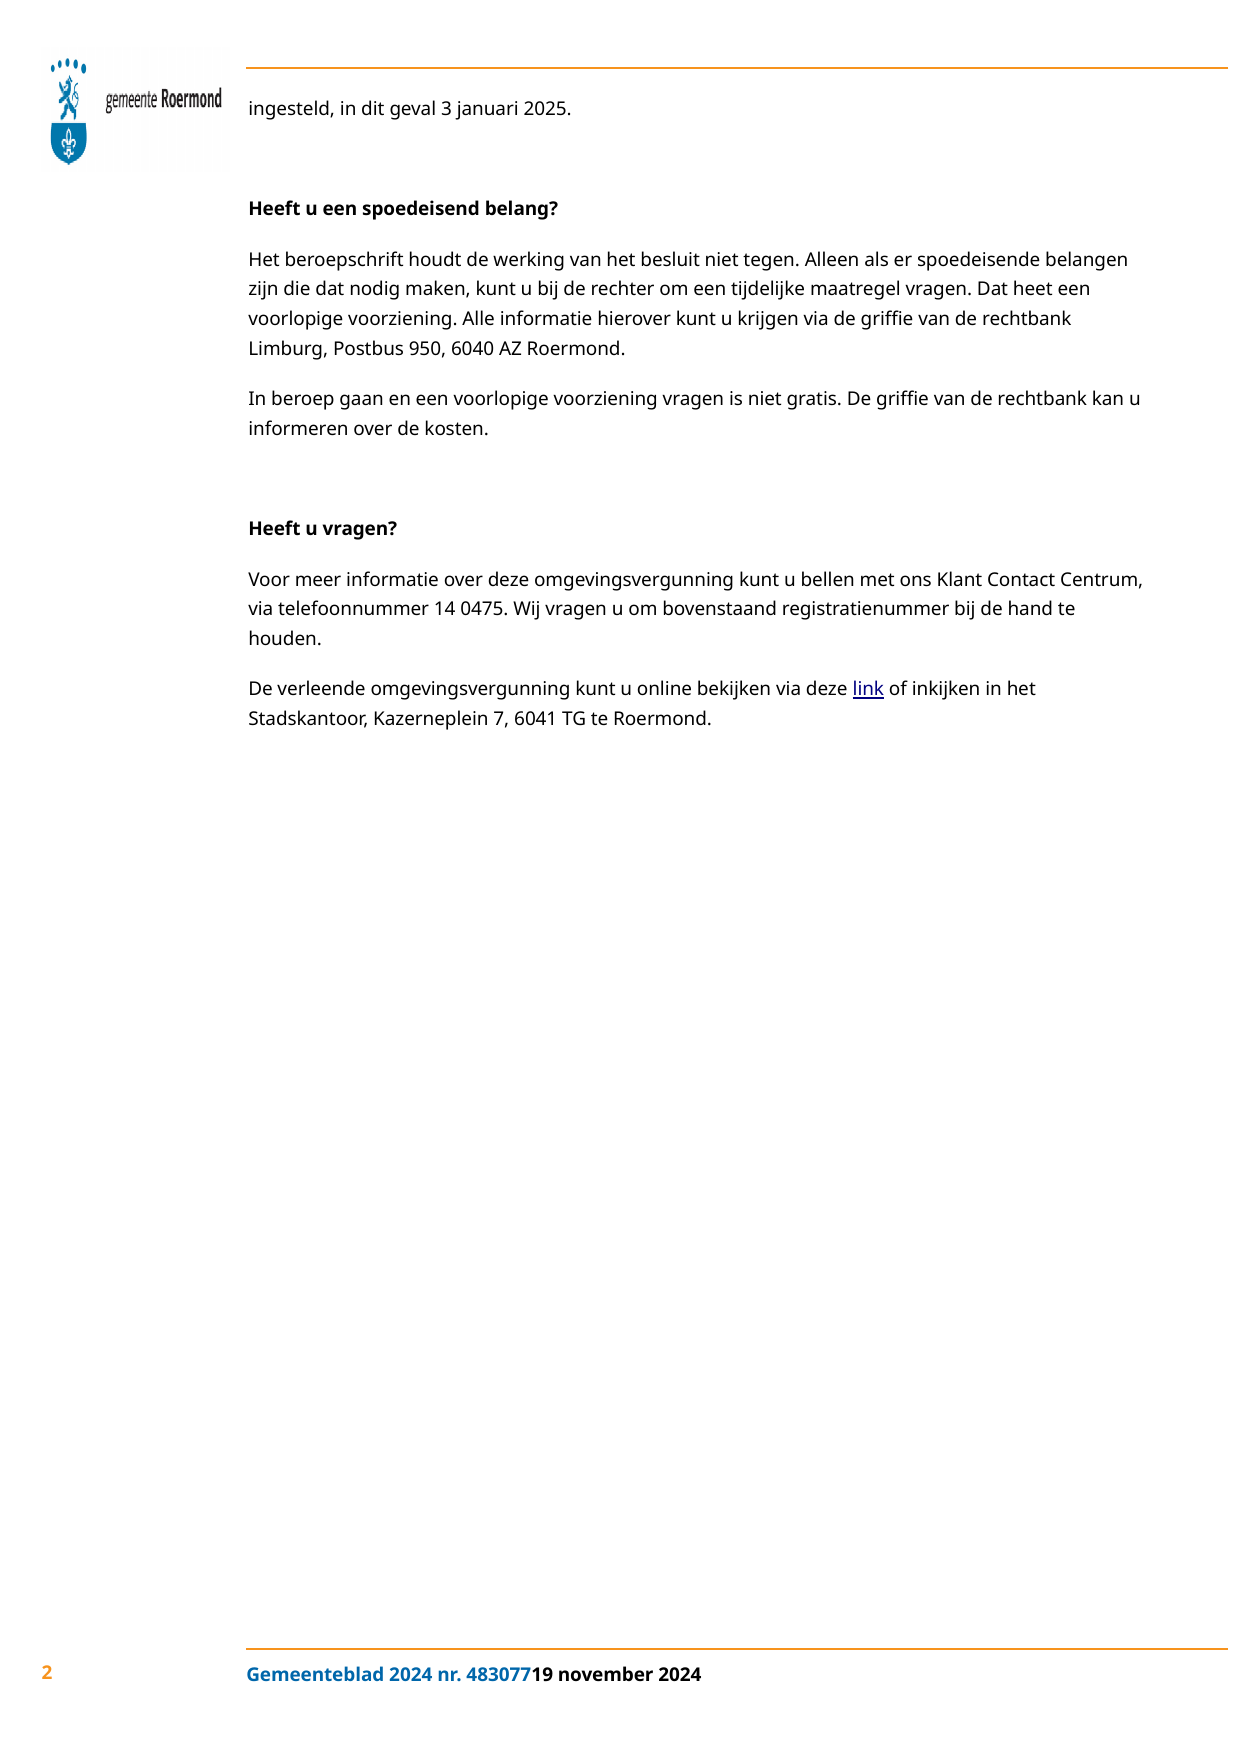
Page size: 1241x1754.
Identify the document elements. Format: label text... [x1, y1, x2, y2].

text Het beroepschrift houdt de werking van het besluit niet tegen. Alleen als er spoedeisende belangen zijn die dat nodig maken, kunt u bij de rechter om een tijdelijke maatregel vragen. Dat heet een voorlopige voorziening. Alle informatie hierover kunt u krijgen via de griffie van de rechtbank Limburg, Postbus 950, 6040 AZ Roermond. [248, 246, 1152, 361]
text Voor meer informatie over deze omgevingsvergunning kunt u bellen met ons Klant Contact Centrum, via telefoonnummer 14 0475. Wij vragen u om bovenstaand registratienummer bij de hand te houden. [248, 566, 1152, 651]
text ingesteld, in dit geval 3 januari 2025. [248, 95, 1152, 121]
text In beroep gaan en een voorlopige voorziening vragen is niet gratis. De griffie van de rechtbank kan u informeren over de kosten. [248, 385, 1152, 441]
picture [41, 47, 231, 172]
text Heeft u vragen? [248, 516, 1152, 541]
text Heeft u een spoedeisend belang? [248, 196, 1152, 221]
text De verleende omgevingsvergunning kunt u online bekijken via deze link of inkijken in het Stadskantoor, Kazerneplein 7, 6041 TG te Roermond. [248, 676, 1152, 731]
